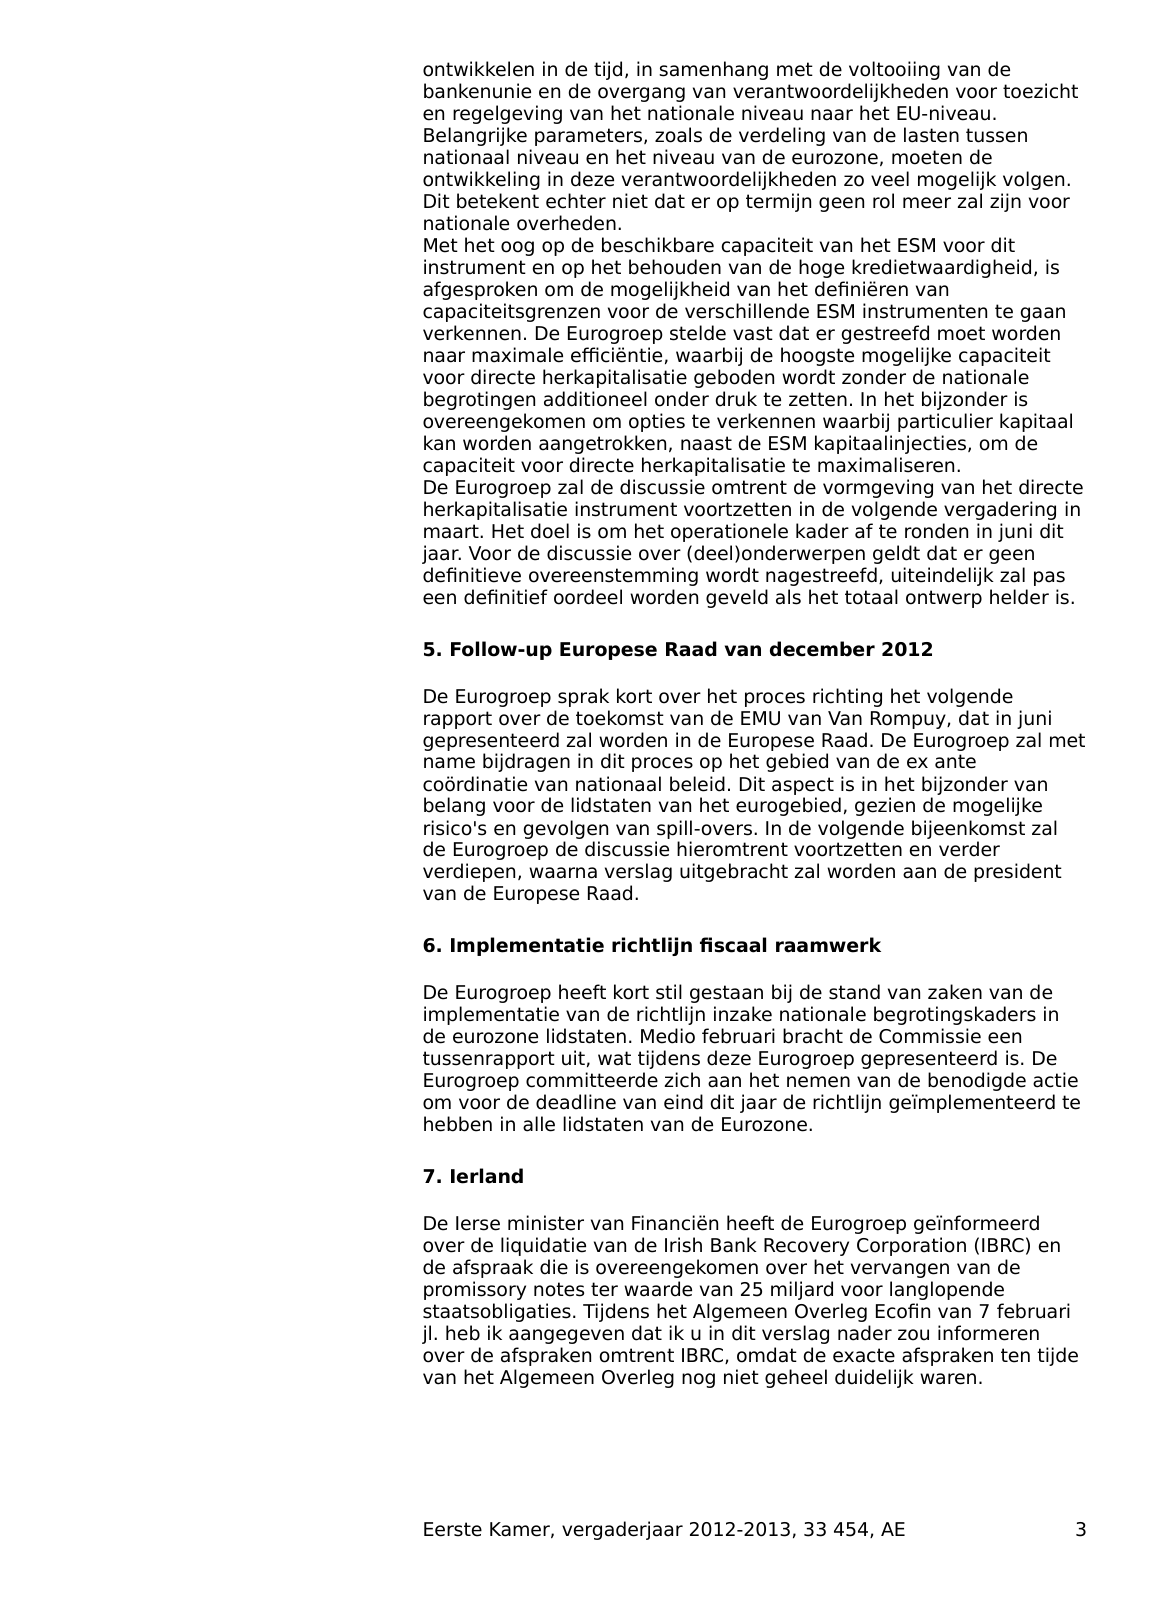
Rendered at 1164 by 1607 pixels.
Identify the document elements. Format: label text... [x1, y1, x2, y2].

subtitle 7. Ierland [422, 1166, 1087, 1188]
text De Eurogroep heeft kort stil gestaan bij de stand van zaken van de implementatie van de richtlijn inzake nationale begrotingskaders in de eurozone lidstaten. Medio februari bracht de Commissie een tussenrapport uit, wat tijdens deze Eurogroep gepresenteerd is. De Eurogroep committeerde zich aan het nemen van de benodigde actie om voor de deadline van eind dit jaar de richtlijn geïmplementeerd te hebben in alle lidstaten van de Eurozone. [422, 982, 1087, 1136]
text De Ierse minister van Financiën heeft de Eurogroep geïnformeerd over de liquidatie van de Irish Bank Recovery Corporation (IBRC) en de afspraak die is overeengekomen over het vervangen van de promissory notes ter waarde van 25 miljard voor langlopende staatsobligaties. Tijdens het Algemeen Overleg Ecofin van 7 februari jl. heb ik aangegeven dat ik u in dit verslag nader zou informeren over de afspraken omtrent IBRC, omdat de exacte afspraken ten tijde van het Algemeen Overleg nog niet geheel duidelijk waren. [422, 1213, 1087, 1389]
text ontwikkelen in de tijd, in samenhang met de voltooiing van de bankenunie en de overgang van verantwoordelijkheden voor toezicht en regelgeving van het nationale niveau naar het EU-niveau. Belangrijke parameters, zoals de verdeling van de lasten tussen nationaal niveau en het niveau van de eurozone, moeten de ontwikkeling in deze verantwoordelijkheden zo veel mogelijk volgen. Dit betekent echter niet dat er op termijn geen rol meer zal zijn voor nationale overheden. [422, 59, 1087, 235]
text Met het oog op de beschikbare capaciteit van het ESM voor dit instrument en op het behouden van de hoge kredietwaardigheid, is afgesproken om de mogelijkheid van het definiëren van capaciteitsgrenzen voor de verschillende ESM instrumenten te gaan verkennen. De Eurogroep stelde vast dat er gestreefd moet worden naar maximale efficiëntie, waarbij de hoogste mogelijke capaciteit voor directe herkapitalisatie geboden wordt zonder de nationale begrotingen additioneel onder druk te zetten. In het bijzonder is overeengekomen om opties te verkennen waarbij particulier kapitaal kan worden aangetrokken, naast de ESM kapitaalinjecties, om de capaciteit voor directe herkapitalisatie te maximaliseren. [422, 235, 1087, 477]
text De Eurogroep zal de discussie omtrent de vormgeving van het directe herkapitalisatie instrument voortzetten in de volgende vergadering in maart. Het doel is om het operationele kader af te ronden in juni dit jaar. Voor de discussie over (deel)onderwerpen geldt dat er geen definitieve overeenstemming wordt nagestreefd, uiteindelijk zal pas een definitief oordeel worden geveld als het totaal ontwerp helder is. [422, 477, 1087, 608]
subtitle 6. Implementatie richtlijn fiscaal raamwerk [422, 935, 1087, 957]
subtitle 5. Follow-up Europese Raad van december 2012 [422, 638, 1087, 661]
text De Eurogroep sprak kort over het proces richting het volgende rapport over de toekomst van de EMU van Van Rompuy, dat in juni gepresenteerd zal worden in de Europese Raad. De Eurogroep zal met name bijdragen in dit proces op het gebied van de ex ante coördinatie van nationaal beleid. Dit aspect is in het bijzonder van belang voor de lidstaten van het eurogebied, gezien de mogelijke risico's en gevolgen van spill-overs. In de volgende bijeenkomst zal de Eurogroep de discussie hieromtrent voortzetten en verder verdiepen, waarna verslag uitgebracht zal worden aan de president van de Europese Raad. [422, 686, 1087, 905]
